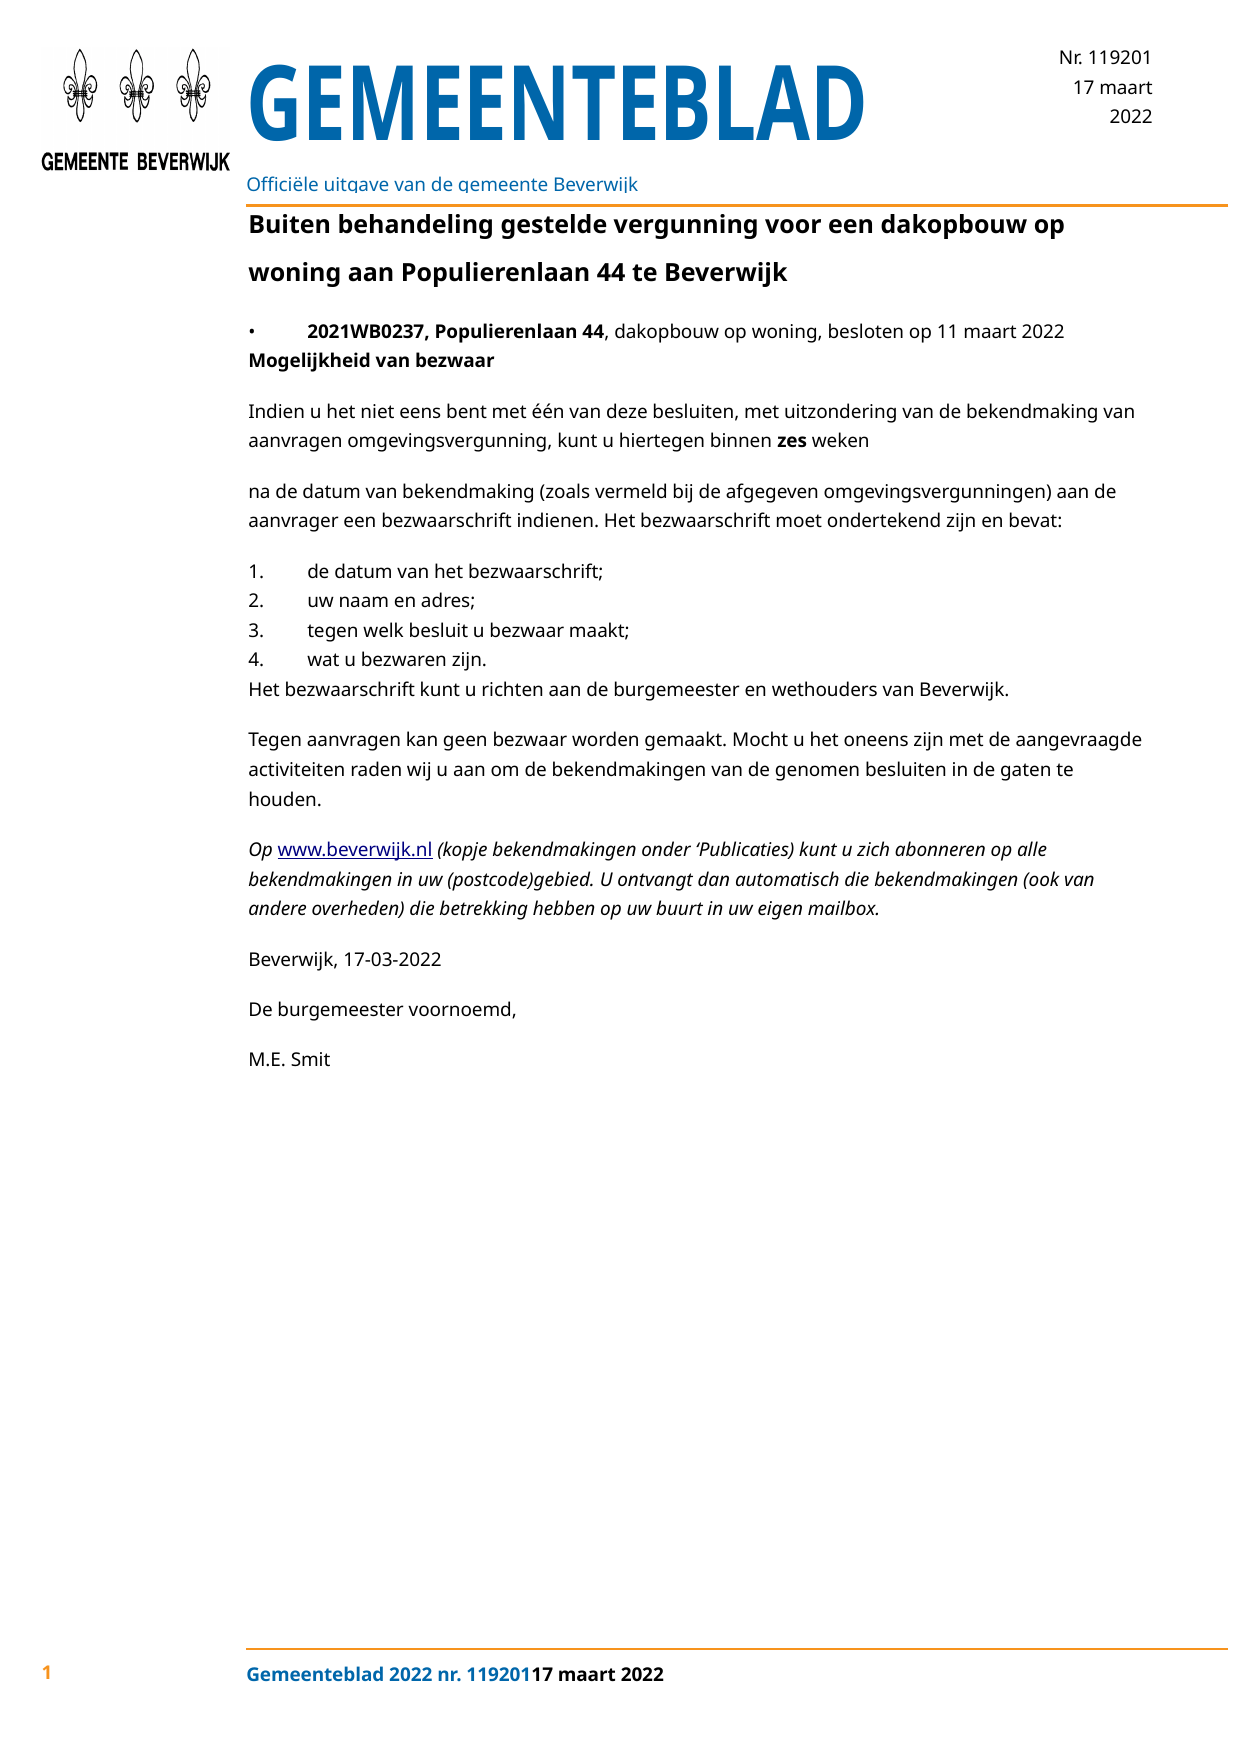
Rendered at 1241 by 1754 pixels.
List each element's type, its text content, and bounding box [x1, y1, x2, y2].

text De burgemeester voornoemd, [248, 996, 1152, 1022]
text Beverwijk, 17-03-2022 [248, 946, 1152, 972]
list de datum van het bezwaarschrift; [248, 558, 1152, 584]
list 2021WB0237, Populierenlaan 44, dakopbouw op woning, besloten op 11 maart 2022 [248, 318, 1152, 344]
text Op www.beverwijk.nl (kopje bekendmakingen onder ‘Publicaties) kunt u zich abonneren op alle bekendmakingen in uw (postcode)gebied. U ontvangt dan automatisch die bekendmakingen (ook van andere overheden) die betrekking hebben op uw buurt in uw eigen mailbox. [248, 836, 1152, 921]
list wat u bezwaren zijn. [248, 647, 1152, 672]
text na de datum van bekendmaking (zoals vermeld bij de afgegeven omgevingsvergunningen) aan de aanvrager een bezwaarschrift indienen. Het bezwaarschrift moet ondertekend zijn en bevat: [248, 478, 1152, 533]
list tegen welk besluit u bezwaar maakt; [248, 617, 1152, 643]
picture [41, 47, 231, 172]
text M.E. Smit [248, 1047, 1152, 1072]
list uw naam en adres; [248, 587, 1152, 613]
text Het bezwaarschrift kunt u richten aan de burgemeester en wethouders van Beverwijk. [248, 676, 1152, 702]
text Tegen aanvragen kan geen bezwaar worden gemaakt. Mocht u het oneens zijn met de aangevraagde activiteiten raden wij u aan om de bekendmakingen van de genomen besluiten in de gaten te houden. [248, 727, 1152, 812]
text Indien u het niet eens bent met één van deze besluiten, met uitzondering van de bekendmaking van aanvragen omgevingsvergunning, kunt u hiertegen binnen zes weken [248, 398, 1152, 453]
text Mogelijkheid van bezwaar [248, 347, 1152, 373]
text Buiten behandeling gestelde vergunning voor een dakopbouw op woning aan Populierenlaan 44 te Beverwijk [248, 207, 1152, 288]
